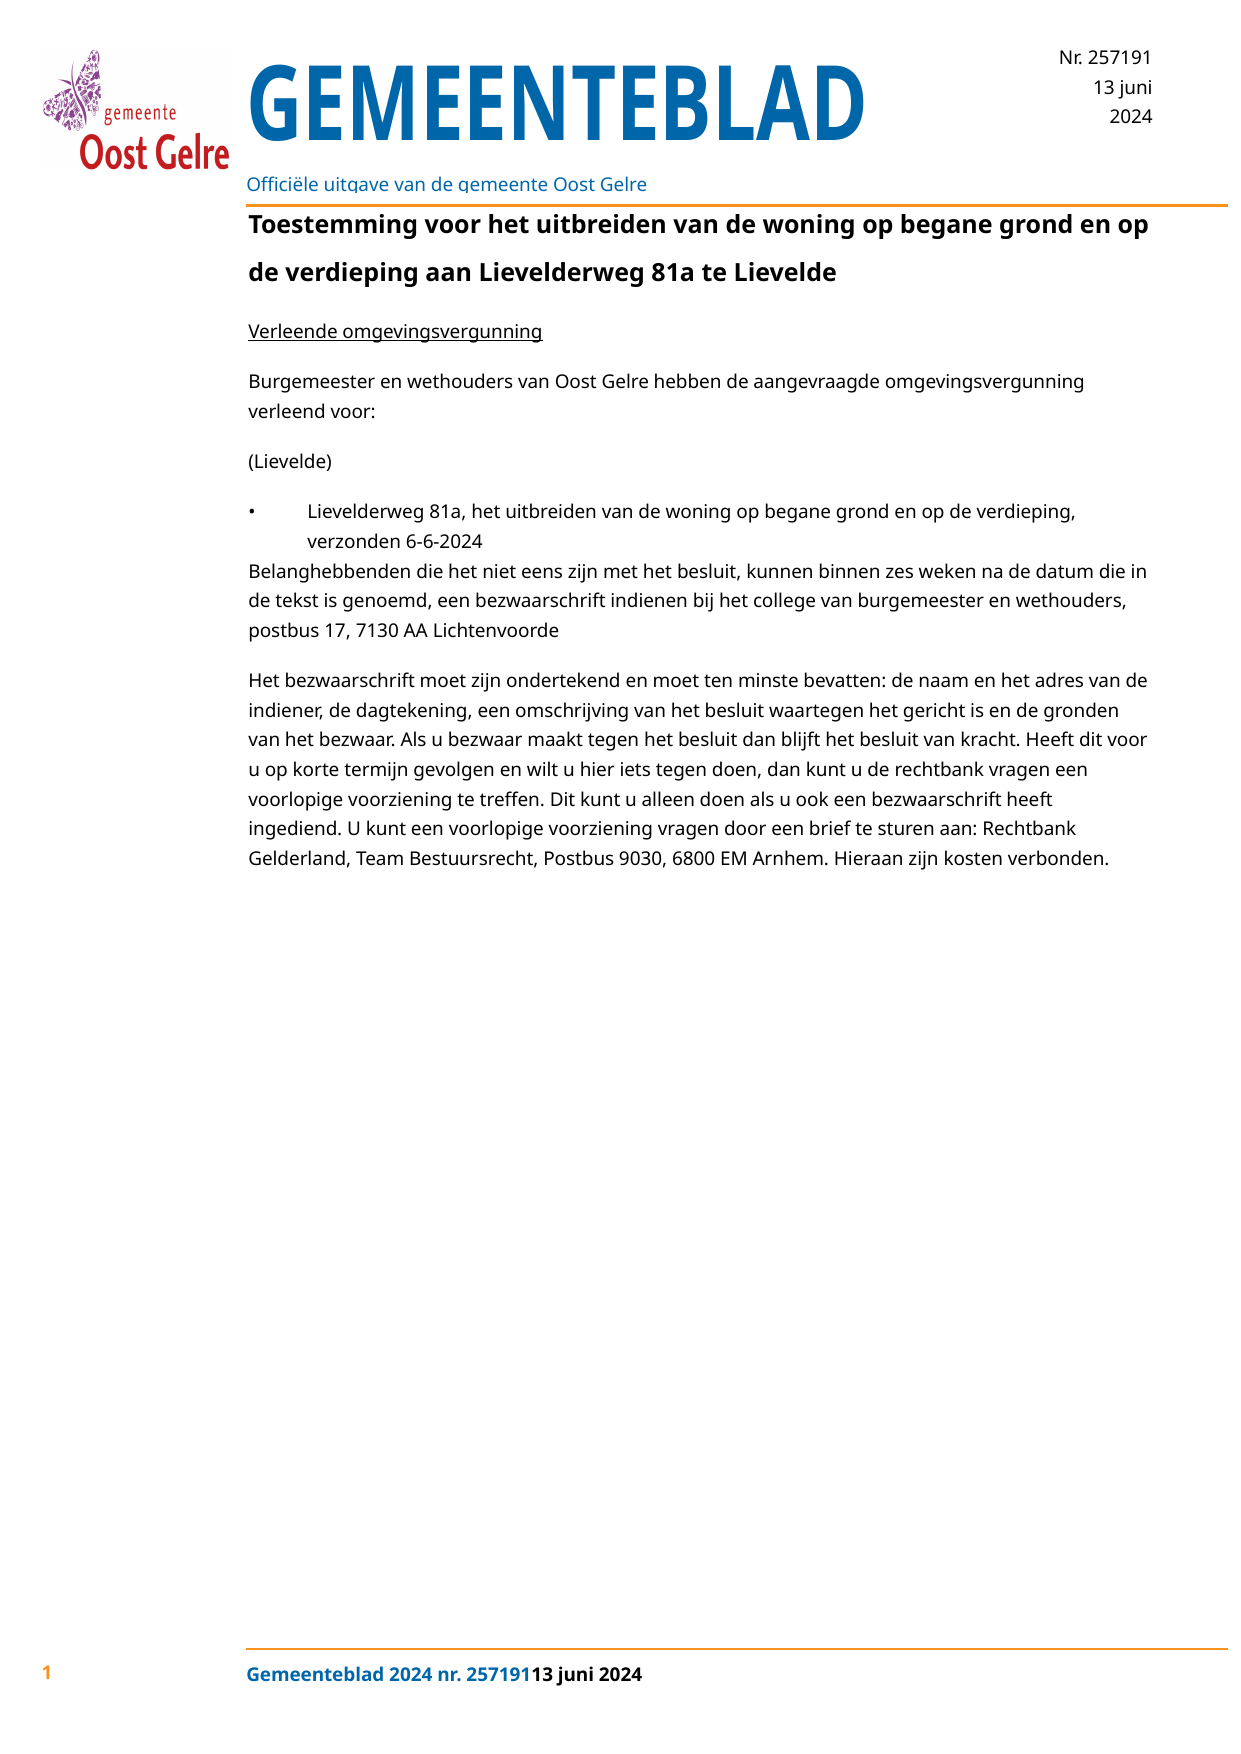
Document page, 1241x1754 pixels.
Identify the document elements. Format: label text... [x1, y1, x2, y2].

text Het bezwaarschrift moet zijn ondertekend en moet ten minste bevatten: de naam en het adres van de indiener, de dagtekening, een omschrijving van het besluit waartegen het gericht is en de gronden van het bezwaar. Als u bezwaar maakt tegen het besluit dan blijft het besluit van kracht. Heeft dit voor u op korte termijn gevolgen en wilt u hier iets tegen doen, dan kunt u de rechtbank vragen een voorlopige voorziening te treffen. Dit kunt u alleen doen als u ook een bezwaarschrift heeft ingediend. U kunt een voorlopige voorziening vragen door een brief te sturen aan: Rechtbank Gelderland, Team Bestuursrecht, Postbus 9030, 6800 EM Arnhem. Hieraan zijn kosten verbonden. [248, 667, 1152, 871]
text Verleende omgevingsvergunning [248, 318, 1152, 344]
text (Lievelde) [248, 448, 1152, 474]
text Burgemeester en wethouders van Oost Gelre hebben de aangevraagde omgevingsvergunning verleend voor: [248, 368, 1152, 424]
text Toestemming voor het uitbreiden van de woning op begane grond en op de verdieping aan Lievelderweg 81a te Lievelde [248, 207, 1152, 288]
text Belanghebbenden die het niet eens zijn met het besluit, kunnen binnen zes weken na de datum die in de tekst is genoemd, een bezwaarschrift indienen bij het college van burgemeester en wethouders, postbus 17, 7130 AA Lichtenvoorde [248, 558, 1152, 643]
list Lievelderweg 81a, het uitbreiden van de woning op begane grond en op de verdieping, verzonden 6-6-2024 [248, 499, 1152, 554]
picture [41, 47, 231, 172]
